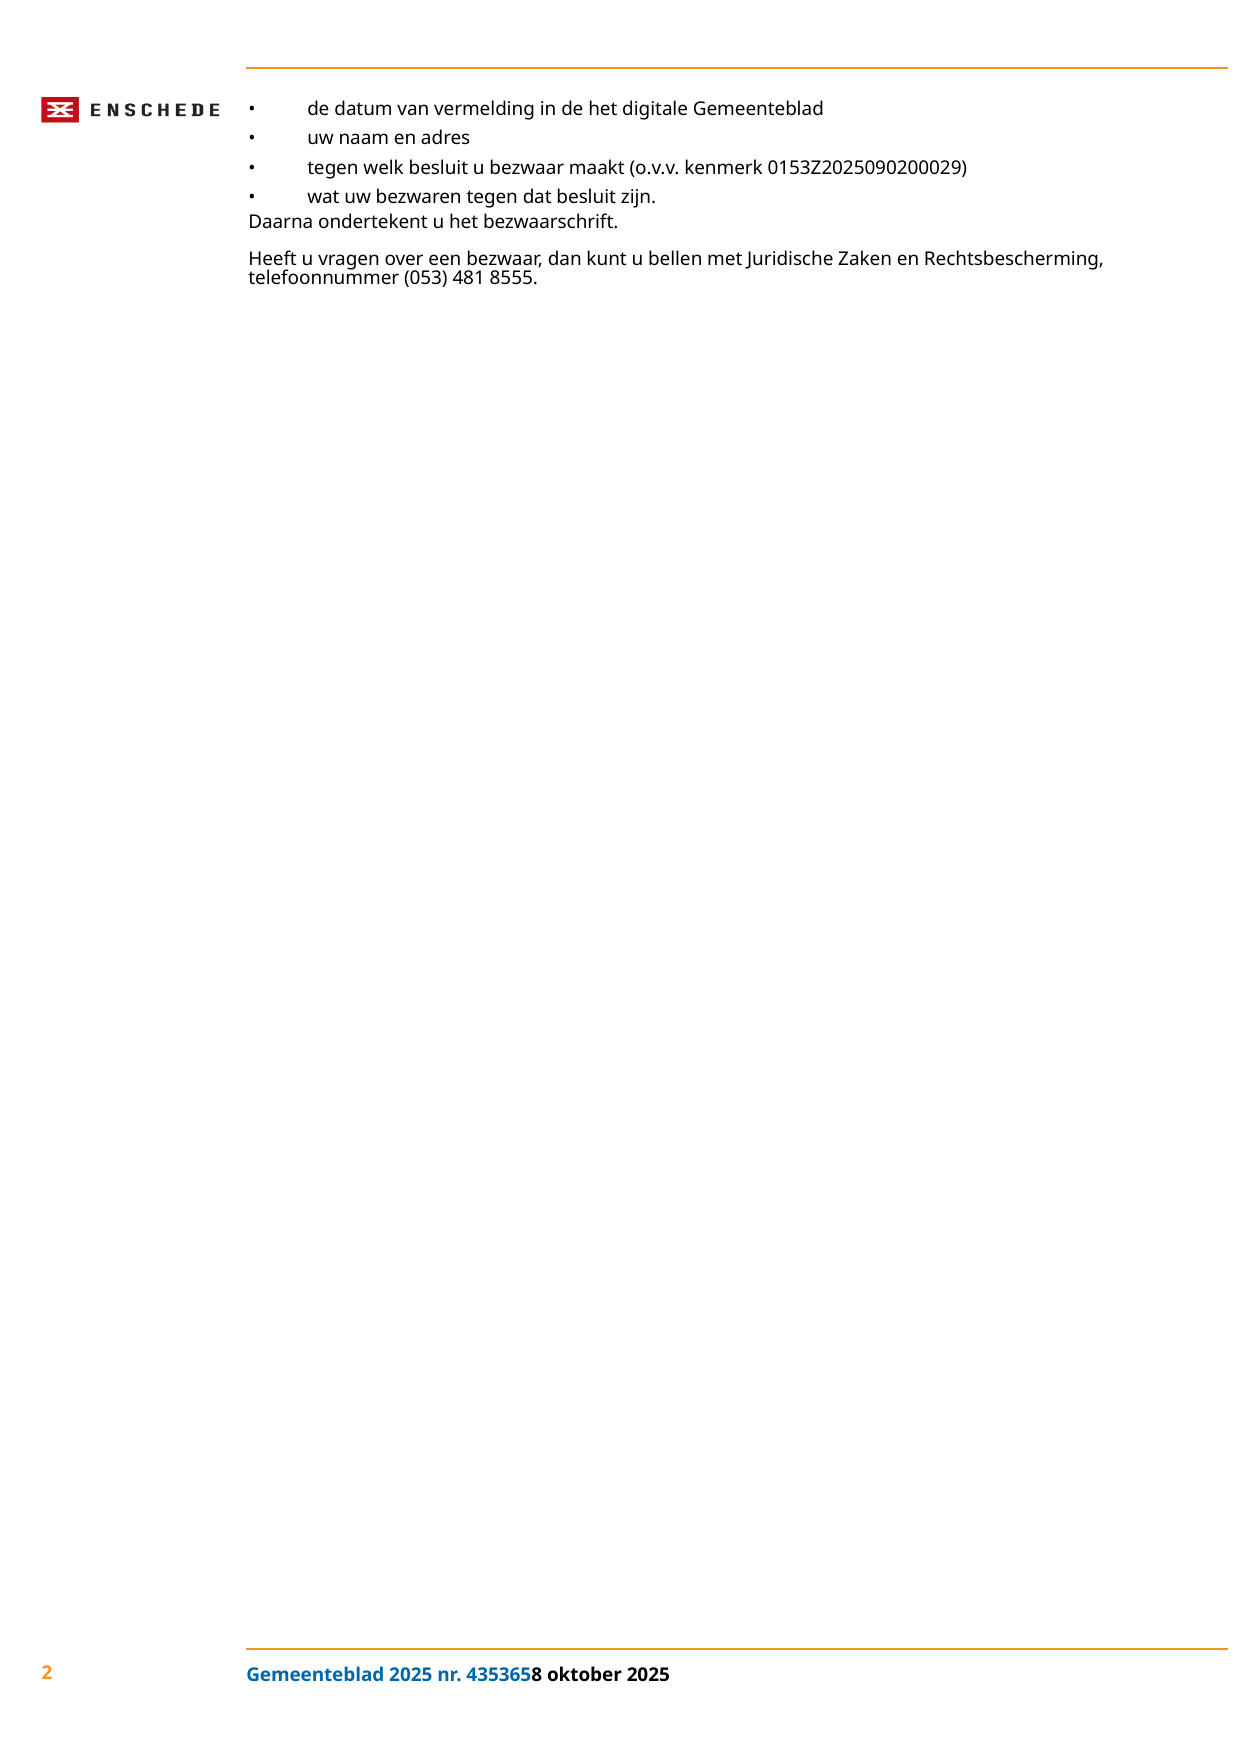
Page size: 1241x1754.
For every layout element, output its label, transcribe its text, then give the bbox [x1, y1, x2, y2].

list tegen welk besluit u bezwaar maakt (o.v.v. kenmerk 0153Z2025090200029) [248, 154, 1152, 180]
text Daarna ondertekent u het bezwaarschrift. [248, 213, 1152, 232]
list uw naam en adres [248, 124, 1152, 150]
text Heeft u vragen over een bezwaar, dan kunt u bellen met Juridische Zaken en Rechtsbescherming, telefoonnummer (053) 481 8555. [248, 250, 1152, 289]
picture [41, 47, 231, 172]
list wat uw bezwaren tegen dat besluit zijn. [248, 183, 1152, 209]
list de datum van vermelding in de het digitale Gemeenteblad [248, 95, 1152, 121]
